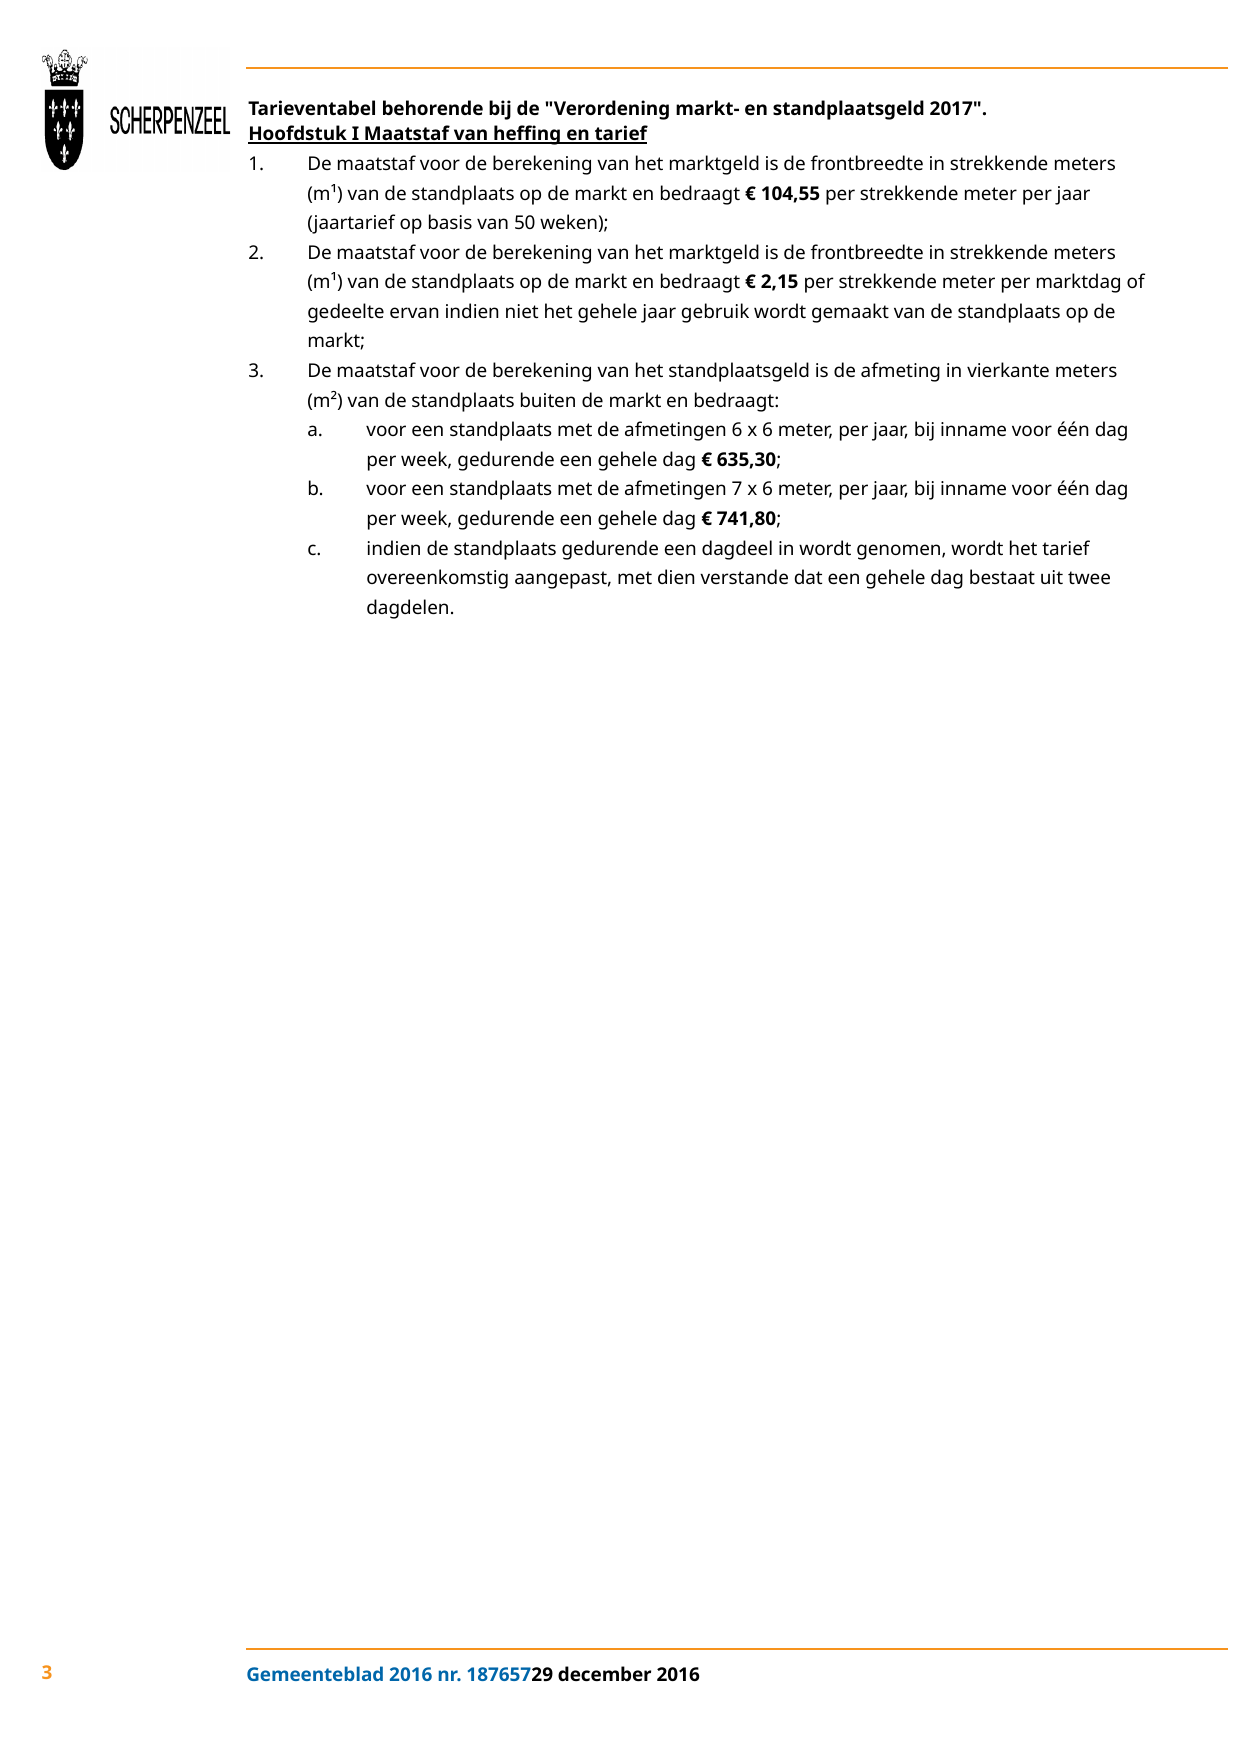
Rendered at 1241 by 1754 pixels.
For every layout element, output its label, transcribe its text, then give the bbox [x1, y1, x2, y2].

text Tarieventabel behorende bij de "Verordening markt- en standplaatsgeld 2017". [248, 95, 1152, 121]
list De maatstaf voor de berekening van het standplaatsgeld is de afmeting in vierkante meters (m²) van de standplaats buiten de markt en bedraagt: [248, 357, 1152, 413]
list voor een standplaats met de afmetingen 7 x 6 meter, per jaar, bij inname voor één dag per week, gedurende een gehele dag € 741,80; [307, 476, 1152, 531]
list indien de standplaats gedurende een dagdeel in wordt genomen, wordt het tarief overeenkomstig aangepast, met dien verstande dat een gehele dag bestaat uit twee dagdelen. [307, 535, 1152, 620]
list De maatstaf voor de berekening van het marktgeld is de frontbreedte in strekkende meters (m¹) van de standplaats op de markt en bedraagt € 2,15 per strekkende meter per marktdag of gedeelte ervan indien niet het gehele jaar gebruik wordt gemaakt van de standplaats op de markt; [248, 239, 1152, 353]
list De maatstaf voor de berekening van het marktgeld is de frontbreedte in strekkende meters (m¹) van de standplaats op de markt en bedraagt € 104,55 per strekkende meter per jaar (jaartarief op basis van 50 weken); [248, 150, 1152, 235]
text Hoofdstuk I Maatstaf van heffing en tarief [248, 121, 1152, 146]
list voor een standplaats met de afmetingen 6 x 6 meter, per jaar, bij inname voor één dag per week, gedurende een gehele dag € 635,30; [307, 416, 1152, 472]
picture [41, 47, 231, 172]
